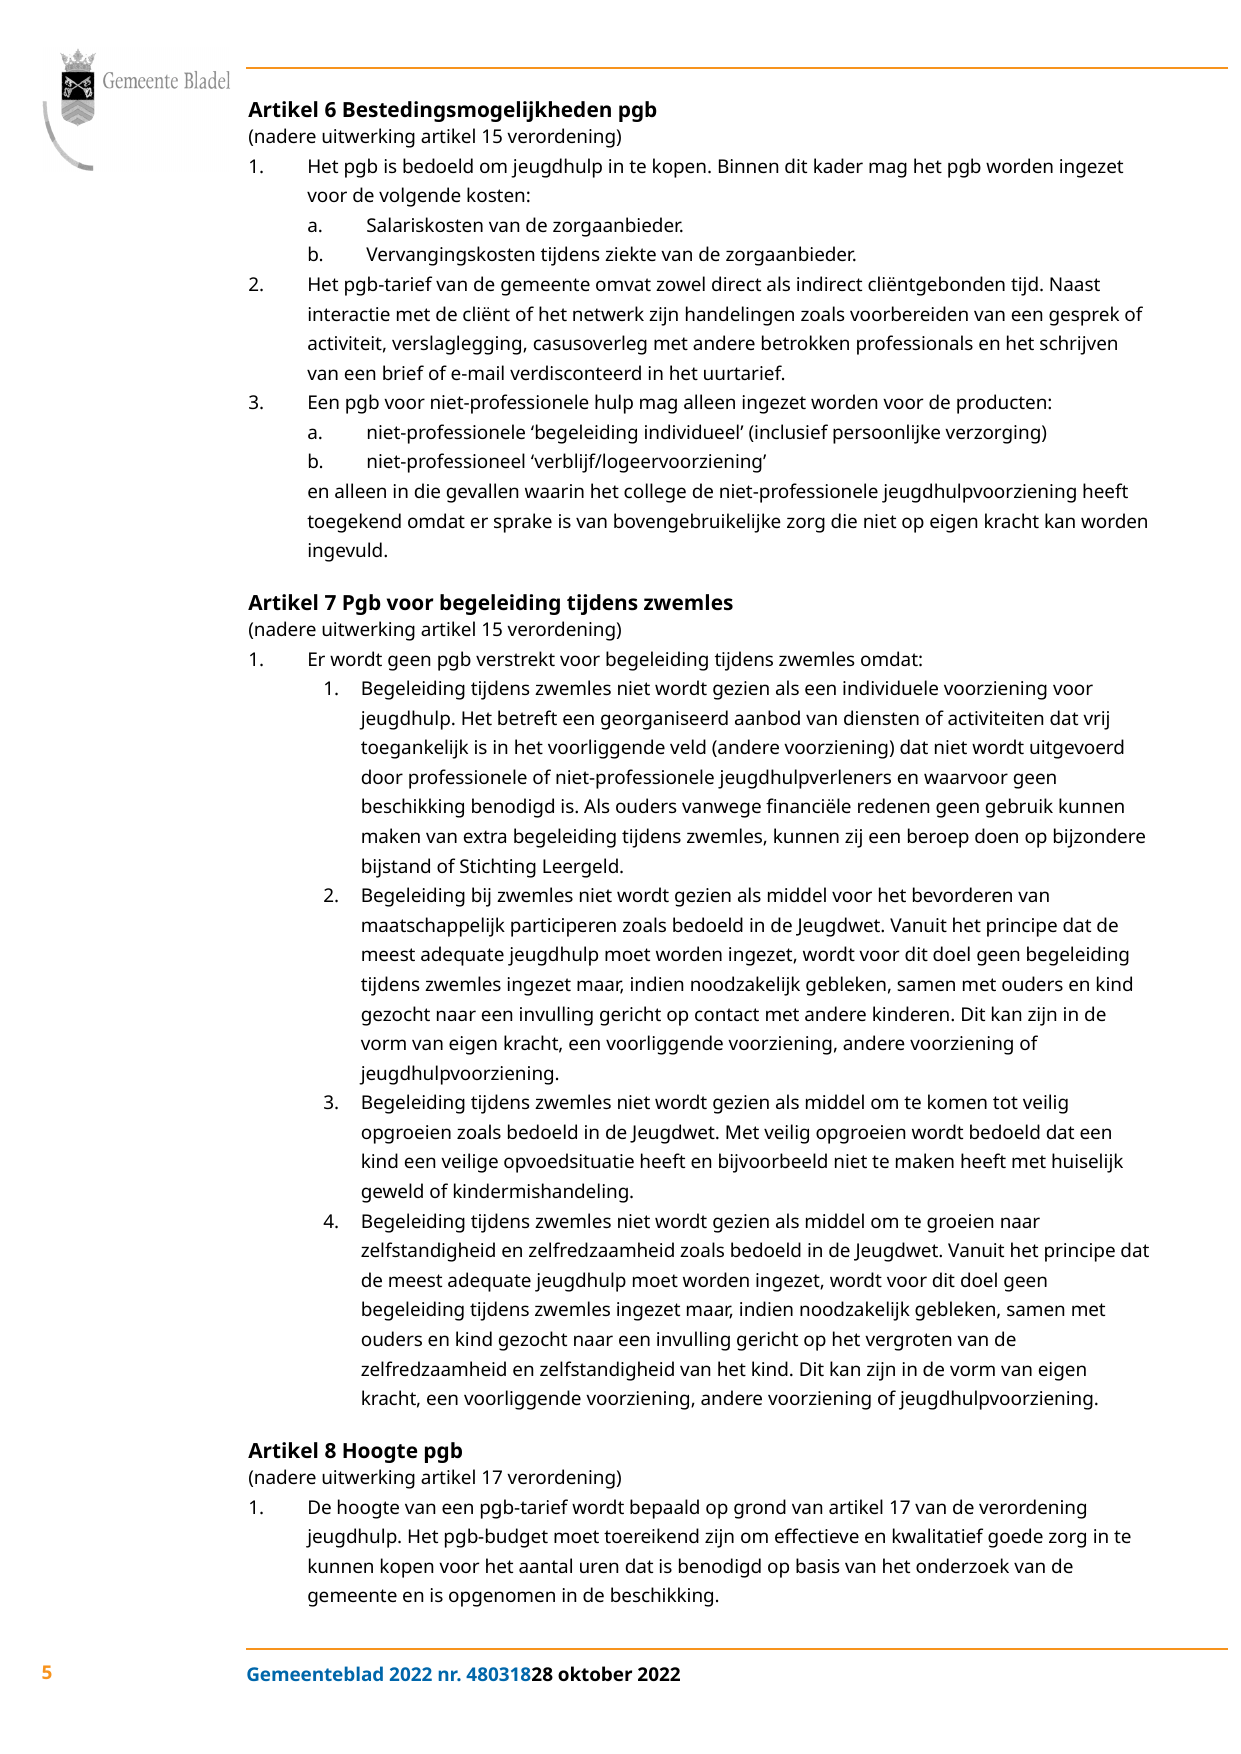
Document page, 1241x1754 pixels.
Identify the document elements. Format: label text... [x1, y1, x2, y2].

list Begeleiding tijdens zwemles niet wordt gezien als middel om te komen tot veilig opgroeien zoals bedoeld in de Jeugdwet. Met veilig opgroeien wordt bedoeld dat een kind een veilige opvoedsituatie heeft en bijvoorbeeld niet te maken heeft met huiselijk geweld of kindermishandeling. [323, 1089, 1152, 1204]
text (nadere uitwerking artikel 15 verordening) [248, 616, 1152, 642]
text (nadere uitwerking artikel 15 verordening) [248, 123, 1152, 149]
text Artikel 8 Hoogte pgb [248, 1436, 1152, 1464]
list niet-professioneel ‘verblijf/logeervoorziening’ [307, 449, 1152, 474]
list Een pgb voor niet-professionele hulp mag alleen ingezet worden voor de producten: [248, 389, 1152, 415]
text Artikel 7 Pgb voor begeleiding tijdens zwemles [248, 588, 1152, 616]
picture [41, 47, 231, 172]
list Begeleiding bij zwemles niet wordt gezien als middel voor het bevorderen van maatschappelijk participeren zoals bedoeld in de Jeugdwet. Vanuit het principe dat de meest adequate jeugdhulp moet worden ingezet, wordt voor dit doel geen begeleiding tijdens zwemles ingezet maar, indien noodzakelijk gebleken, samen met ouders en kind gezocht naar een invulling gericht op contact met andere kinderen. Dit kan zijn in de vorm van eigen kracht, een voorliggende voorziening, andere voorziening of jeugdhulpvoorziening. [323, 882, 1152, 1086]
list Het pgb is bedoeld om jeugdhulp in te kopen. Binnen dit kader mag het pgb worden ingezet voor de volgende kosten: [248, 153, 1152, 208]
list Vervangingskosten tijdens ziekte van de zorgaanbieder. [307, 242, 1152, 267]
list Salariskosten van de zorgaanbieder. [307, 212, 1152, 238]
list De hoogte van een pgb-tarief wordt bepaald op grond van artikel 17 van de verordening jeugdhulp. Het pgb-budget moet toereikend zijn om effectieve en kwalitatief goede zorg in te kunnen kopen voor het aantal uren dat is benodigd op basis van het onderzoek van de gemeente en is opgenomen in de beschikking. [248, 1494, 1152, 1608]
text Artikel 6 Bestedingsmogelijkheden pgb [248, 95, 1152, 123]
text (nadere uitwerking artikel 17 verordening) [248, 1464, 1152, 1490]
list Er wordt geen pgb verstrekt voor begeleiding tijdens zwemles omdat: [248, 646, 1152, 672]
list Begeleiding tijdens zwemles niet wordt gezien als middel om te groeien naar zelfstandigheid en zelfredzaamheid zoals bedoeld in de Jeugdwet. Vanuit het principe dat de meest adequate jeugdhulp moet worden ingezet, wordt voor dit doel geen begeleiding tijdens zwemles ingezet maar, indien noodzakelijk gebleken, samen met ouders en kind gezocht naar een invulling gericht op het vergroten van de zelfredzaamheid en zelfstandigheid van het kind. Dit kan zijn in de vorm van eigen kracht, een voorliggende voorziening, andere voorziening of jeugdhulpvoorziening. [323, 1208, 1152, 1411]
list Het pgb-tarief van de gemeente omvat zowel direct als indirect cliëntgebonden tijd. Naast interactie met de cliënt of het netwerk zijn handelingen zoals voorbereiden van een gesprek of activiteit, verslaglegging, casusoverleg met andere betrokken professionals en het schrijven van een brief of e-mail verdisconteerd in het uurtarief. [248, 271, 1152, 386]
list Begeleiding tijdens zwemles niet wordt gezien als een individuele voorziening voor jeugdhulp. Het betreft een georganiseerd aanbod van diensten of activiteiten dat vrij toegankelijk is in het voorliggende veld (andere voorziening) dat niet wordt uitgevoerd door professionele of niet-professionele jeugdhulpverleners en waarvoor geen beschikking benodigd is. Als ouders vanwege financiële redenen geen gebruik kunnen maken van extra begeleiding tijdens zwemles, kunnen zij een beroep doen op bijzondere bijstand of Stichting Leergeld. [323, 675, 1152, 879]
list en alleen in die gevallen waarin het college de niet-professionele jeugdhulpvoorziening heeft toegekend omdat er sprake is van bovengebruikelijke zorg die niet op eigen kracht kan worden ingevuld. [248, 478, 1152, 563]
list niet-professionele ‘begeleiding individueel’ (inclusief persoonlijke verzorging) [307, 419, 1152, 445]
